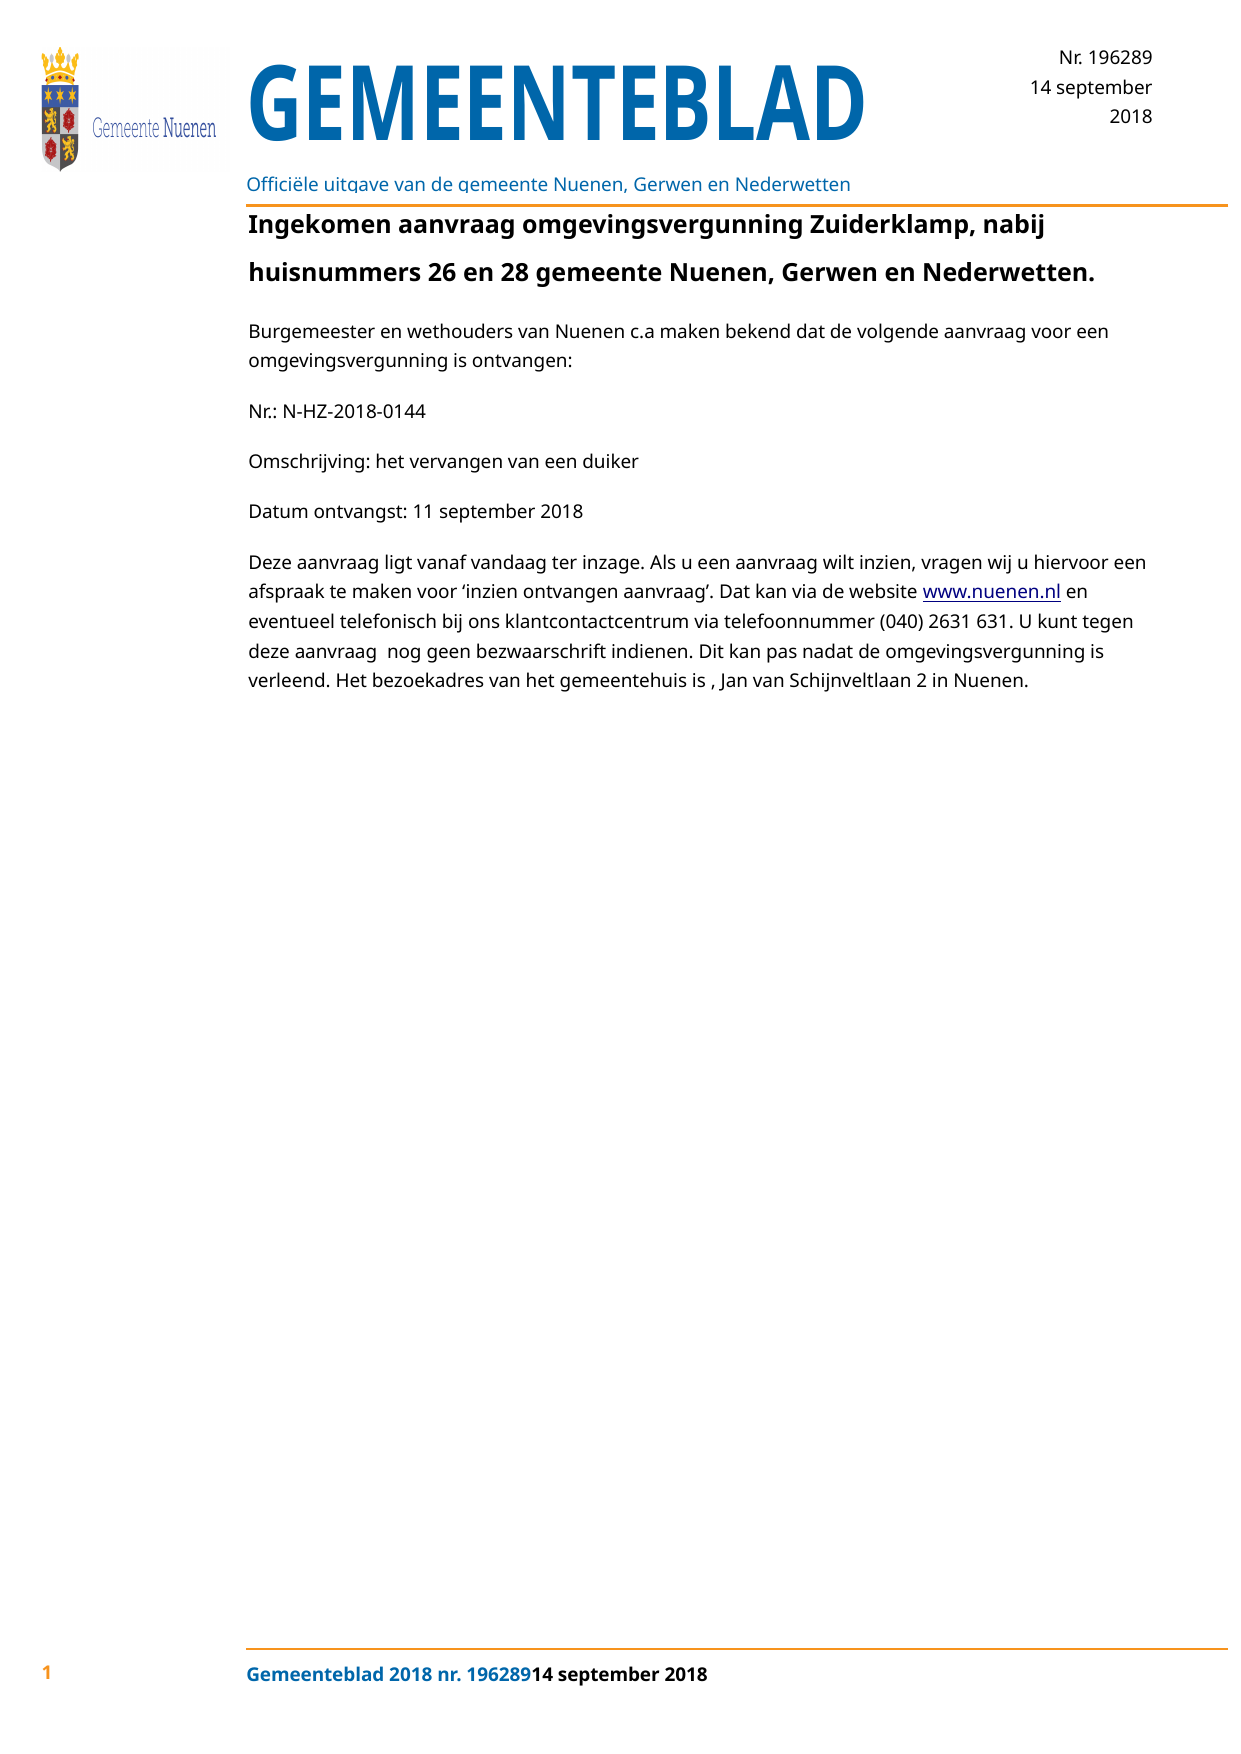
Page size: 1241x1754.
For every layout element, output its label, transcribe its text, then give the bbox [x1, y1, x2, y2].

picture [41, 47, 231, 172]
text Nr.: N-HZ-2018-0144 [248, 398, 1152, 424]
text Deze aanvraag ligt vanaf vandaag ter inzage. Als u een aanvraag wilt inzien, vragen wij u hiervoor een afspraak te maken voor ‘inzien ontvangen aanvraag’. Dat kan via de website www.nuenen.nl en eventueel telefonisch bij ons klantcontactcentrum via telefoonnummer (040) 2631 631. U kunt tegen deze aanvraag nog geen bezwaarschrift indienen. Dit kan pas nadat de omgevingsvergunning is verleend. Het bezoekadres van het gemeentehuis is , Jan van Schijnveltlaan 2 in Nuenen. [248, 549, 1152, 693]
text Omschrijving: het vervangen van een duiker [248, 448, 1152, 474]
text Burgemeester en wethouders van Nuenen c.a maken bekend dat de volgende aanvraag voor een omgevingsvergunning is ontvangen: [248, 318, 1152, 373]
text Datum ontvangst: 11 september 2018 [248, 499, 1152, 524]
text Ingekomen aanvraag omgevingsvergunning Zuiderklamp, nabij huisnummers 26 en 28 gemeente Nuenen, Gerwen en Nederwetten. [248, 207, 1152, 288]
